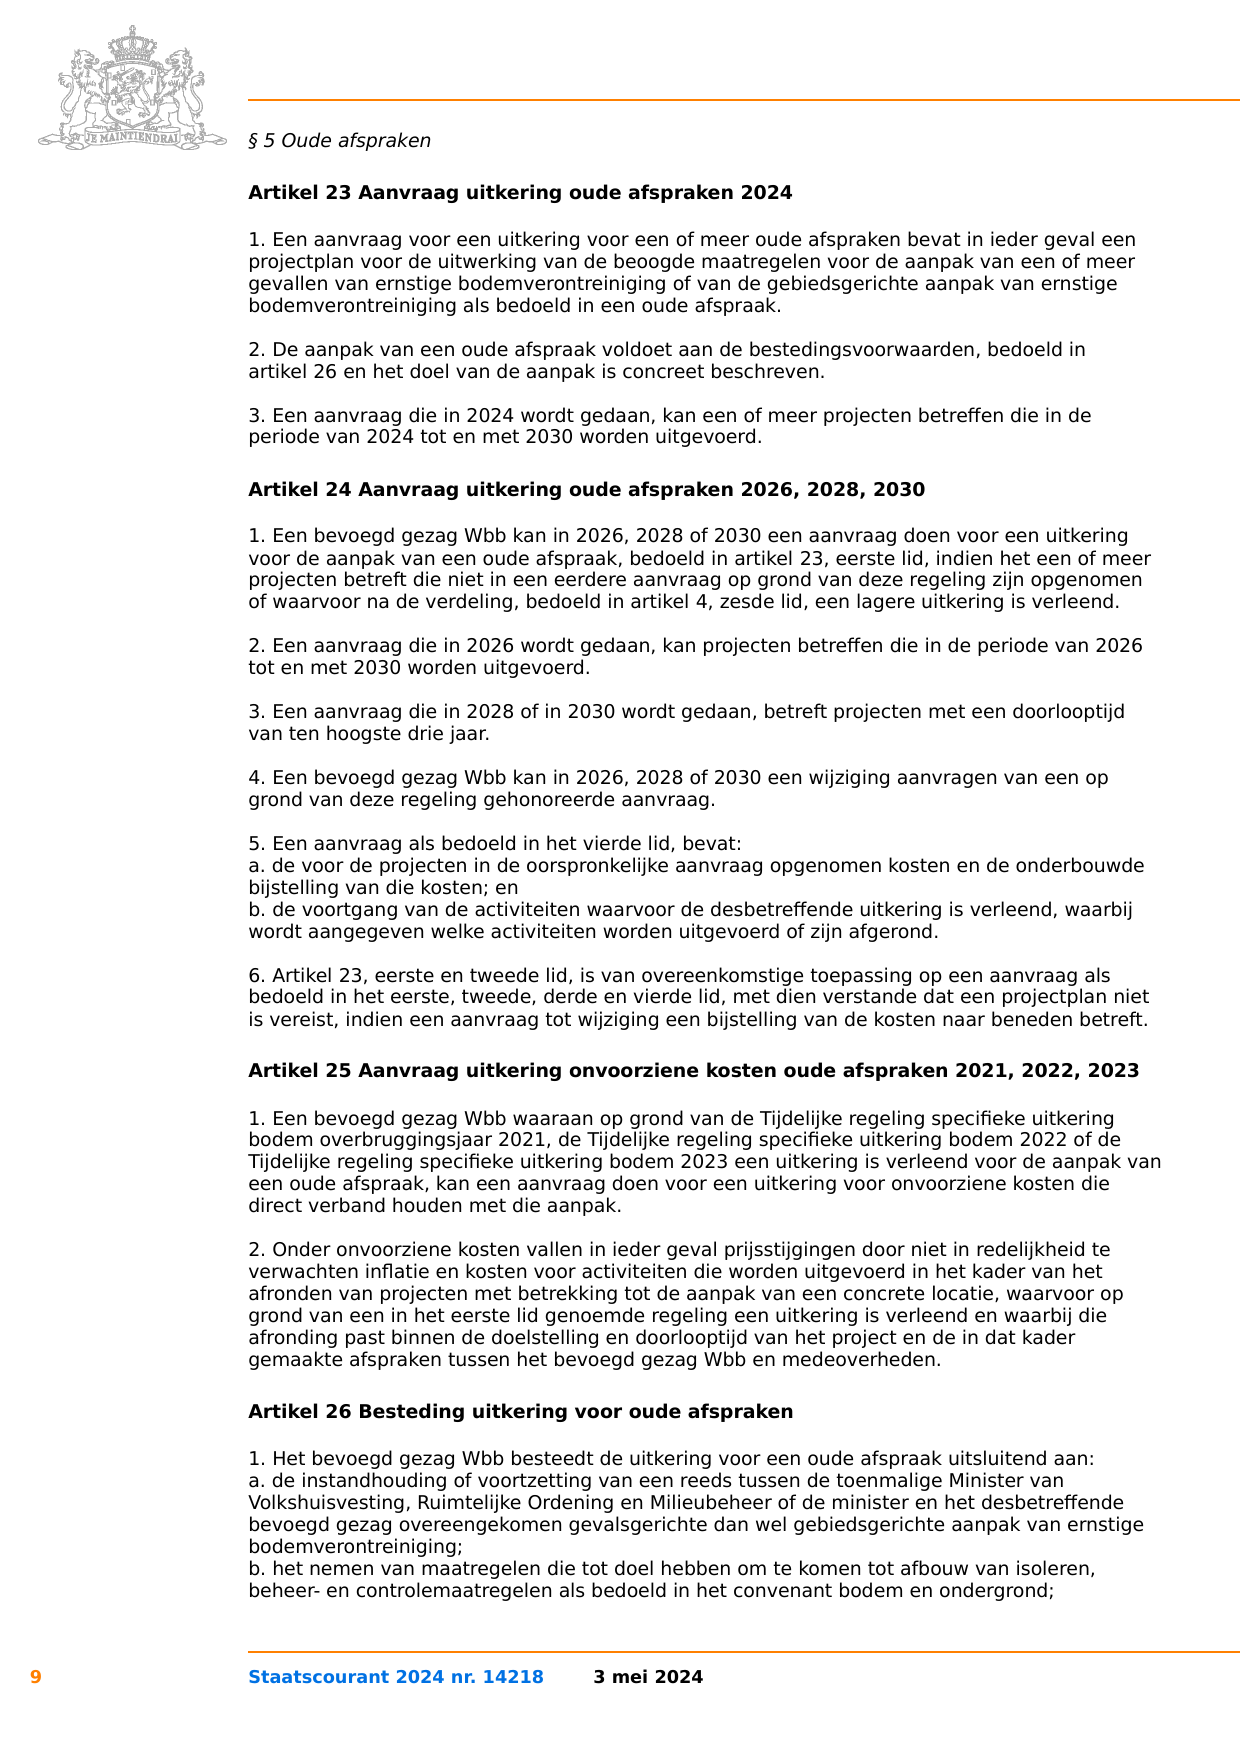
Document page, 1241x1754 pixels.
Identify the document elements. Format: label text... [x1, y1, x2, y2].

subtitle § 5 Oude afspraken [248, 130, 1163, 152]
text 2. De aanpak van een oude afspraak voldoet aan de bestedingsvoorwaarden, bedoeld in artikel 26 en het doel van de aanpak is concreet beschreven. [248, 339, 1163, 383]
text 3. Een aanvraag die in 2024 wordt gedaan, kan een of meer projecten betreffen die in de periode van 2024 tot en met 2030 worden uitgevoerd. [248, 404, 1163, 448]
text 1. Een bevoegd gezag Wbb waaraan op grond van de Tijdelijke regeling specifieke uitkering bodem overbruggingsjaar 2021, de Tijdelijke regeling specifieke uitkering bodem 2022 of de Tijdelijke regeling specifieke uitkering bodem 2023 een uitkering is verleend voor de aanpak van een oude afspraak, kan een aanvraag doen voor een uitkering voor onvoorziene kosten die direct verband houden met die aanpak. [248, 1107, 1163, 1217]
text 5. Een aanvraag als bedoeld in het vierde lid, bevat: [248, 833, 1163, 855]
text b. het nemen van maatregelen die tot doel hebben om te komen tot afbouw van isoleren, beheer- en controlemaatregelen als bedoeld in het convenant bodem en ondergrond; [248, 1558, 1163, 1602]
picture [38, 25, 227, 150]
subtitle Artikel 24 Aanvraag uitkering oude afspraken 2026, 2028, 2030 [248, 478, 1163, 500]
text 2. Onder onvoorziene kosten vallen in ieder geval prijsstijgingen door niet in redelijkheid te verwachten inflatie en kosten voor activiteiten die worden uitgevoerd in het kader van het afronden van projecten met betrekking tot de aanpak van een concrete locatie, waarvoor op grond van een in het eerste lid genoemde regeling een uitkering is verleend en waarbij die afronding past binnen de doelstelling en doorlooptijd van het project en de in dat kader gemaakte afspraken tussen het bevoegd gezag Wbb en medeoverheden. [248, 1239, 1163, 1371]
text 2. Een aanvraag die in 2026 wordt gedaan, kan projecten betreffen die in de periode van 2026 tot en met 2030 worden uitgevoerd. [248, 635, 1163, 679]
text a. de instandhouding of voortzetting van een reeds tussen de toenmalige Minister van Volkshuisvesting, Ruimtelijke Ordening en Milieubeheer of de minister en het desbetreffende bevoegd gezag overeengekomen gevalsgerichte dan wel gebiedsgerichte aanpak van ernstige bodemverontreiniging; [248, 1470, 1163, 1558]
subtitle Artikel 25 Aanvraag uitkering onvoorziene kosten oude afspraken 2021, 2022, 2023 [248, 1060, 1163, 1082]
text a. de voor de projecten in de oorspronkelijke aanvraag opgenomen kosten en de onderbouwde bijstelling van die kosten; en [248, 855, 1163, 899]
text 4. Een bevoegd gezag Wbb kan in 2026, 2028 of 2030 een wijziging aanvragen van een op grond van deze regeling gehonoreerde aanvraag. [248, 767, 1163, 811]
text 3. Een aanvraag die in 2028 of in 2030 wordt gedaan, betreft projecten met een doorlooptijd van ten hoogste drie jaar. [248, 701, 1163, 745]
subtitle Artikel 26 Besteding uitkering voor oude afspraken [248, 1401, 1163, 1423]
text 1. Het bevoegd gezag Wbb besteedt de uitkering voor een oude afspraak uitsluitend aan: [248, 1448, 1163, 1470]
text 6. Artikel 23, eerste en tweede lid, is van overeenkomstige toepassing op een aanvraag als bedoeld in het eerste, tweede, derde en vierde lid, met dien verstande dat een projectplan niet is vereist, indien een aanvraag tot wijziging een bijstelling van de kosten naar beneden betreft. [248, 964, 1163, 1030]
text b. de voortgang van de activiteiten waarvoor de desbetreffende uitkering is verleend, waarbij wordt aangegeven welke activiteiten worden uitgevoerd of zijn afgerond. [248, 899, 1163, 943]
subtitle Artikel 23 Aanvraag uitkering oude afspraken 2024 [248, 182, 1163, 204]
text 1. Een aanvraag voor een uitkering voor een of meer oude afspraken bevat in ieder geval een projectplan voor de uitwerking van de beoogde maatregelen voor de aanpak van een of meer gevallen van ernstige bodemverontreiniging of van de gebiedsgerichte aanpak van ernstige bodemverontreiniging als bedoeld in een oude afspraak. [248, 229, 1163, 317]
text 1. Een bevoegd gezag Wbb kan in 2026, 2028 of 2030 een aanvraag doen voor een uitkering voor de aanpak van een oude afspraak, bedoeld in artikel 23, eerste lid, indien het een of meer projecten betreft die niet in een eerdere aanvraag op grond van deze regeling zijn opgenomen of waarvoor na de verdeling, bedoeld in artikel 4, zesde lid, een lagere uitkering is verleend. [248, 525, 1163, 613]
